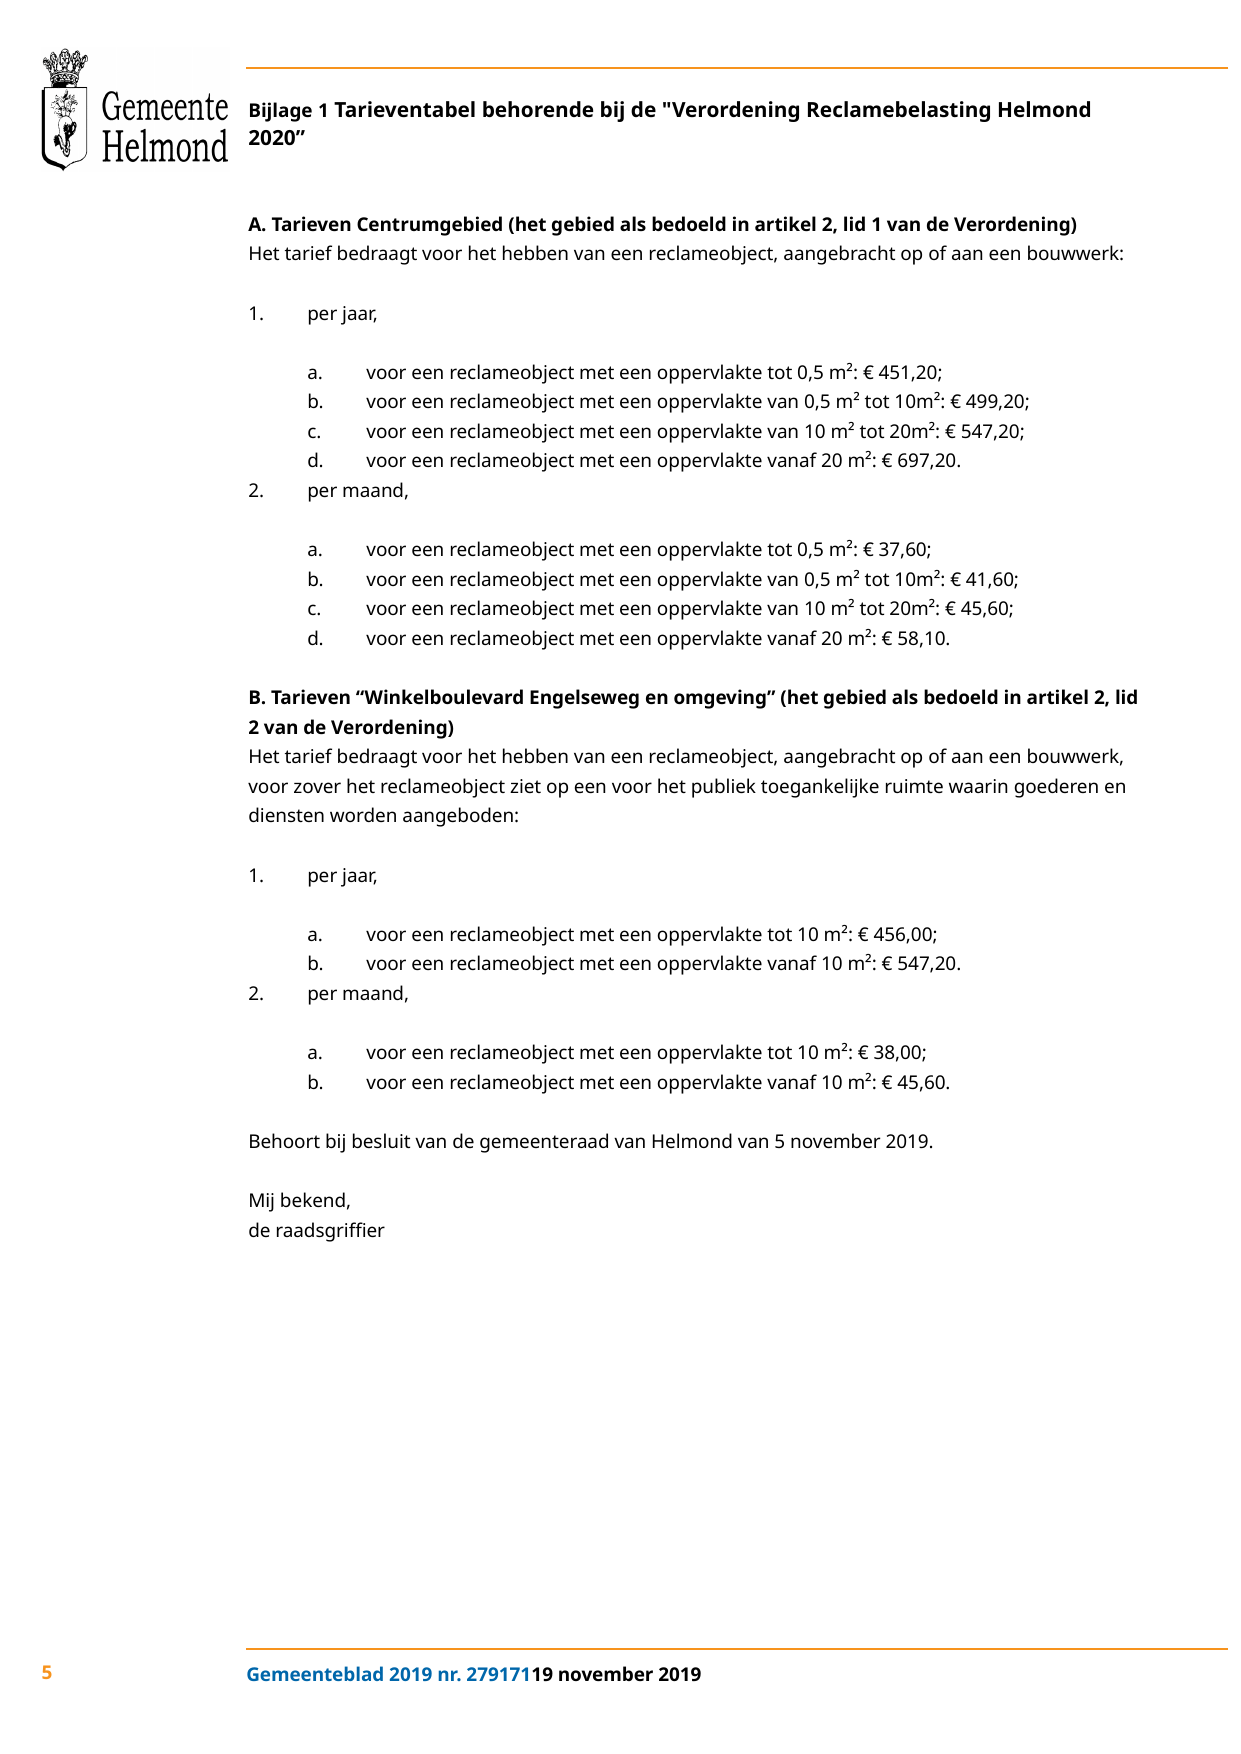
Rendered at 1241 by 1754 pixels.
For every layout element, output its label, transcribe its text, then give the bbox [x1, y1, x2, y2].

list voor een reclameobject met een oppervlakte tot 10 m²: € 456,00; [307, 921, 1152, 947]
list per maand, [248, 980, 1152, 1006]
text Het tarief bedraagt voor het hebben van een reclameobject, aangebracht op of aan een bouwwerk: [248, 241, 1152, 266]
list per jaar, [248, 862, 1152, 887]
picture [41, 47, 231, 172]
list per jaar, [248, 300, 1152, 325]
list voor een reclameobject met een oppervlakte van 10 m² tot 20m²: € 45,60; [307, 596, 1152, 621]
list voor een reclameobject met een oppervlakte van 10 m² tot 20m²: € 547,20; [307, 418, 1152, 444]
list voor een reclameobject met een oppervlakte vanaf 10 m²: € 547,20. [307, 951, 1152, 976]
list voor een reclameobject met een oppervlakte vanaf 10 m²: € 45,60. [307, 1069, 1152, 1094]
text Het tarief bedraagt voor het hebben van een reclameobject, aangebracht op of aan een bouwwerk, voor zover het reclameobject ziet op een voor het publiek toegankelijke ruimte waarin goederen en diensten worden aangeboden: [248, 743, 1152, 828]
text de raadsgriffier [248, 1217, 1152, 1242]
text Behoort bij besluit van de gemeenteraad van Helmond van 5 november 2019. [248, 1128, 1152, 1154]
list voor een reclameobject met een oppervlakte tot 10 m²: € 38,00; [307, 1039, 1152, 1065]
list voor een reclameobject met een oppervlakte vanaf 20 m²: € 58,10. [307, 625, 1152, 651]
list voor een reclameobject met een oppervlakte tot 0,5 m²: € 37,60; [307, 536, 1152, 562]
list voor een reclameobject met een oppervlakte van 0,5 m² tot 10m²: € 41,60; [307, 566, 1152, 592]
list voor een reclameobject met een oppervlakte tot 0,5 m²: € 451,20; [307, 359, 1152, 384]
list voor een reclameobject met een oppervlakte vanaf 20 m²: € 697,20. [307, 448, 1152, 473]
text Mij bekend, [248, 1187, 1152, 1213]
text A. Tarieven Centrumgebied (het gebied als bedoeld in artikel 2, lid 1 van de Verordening) [248, 211, 1152, 237]
list per maand, [248, 477, 1152, 503]
list voor een reclameobject met een oppervlakte van 0,5 m² tot 10m²: € 499,20; [307, 388, 1152, 414]
text Bijlage 1 Tarieventabel behorende bij de "Verordening Reclamebelasting Helmond 2020” [248, 95, 1152, 152]
text B. Tarieven “Winkelboulevard Engelseweg en omgeving” (het gebied als bedoeld in artikel 2, lid 2 van de Verordening) [248, 684, 1152, 739]
